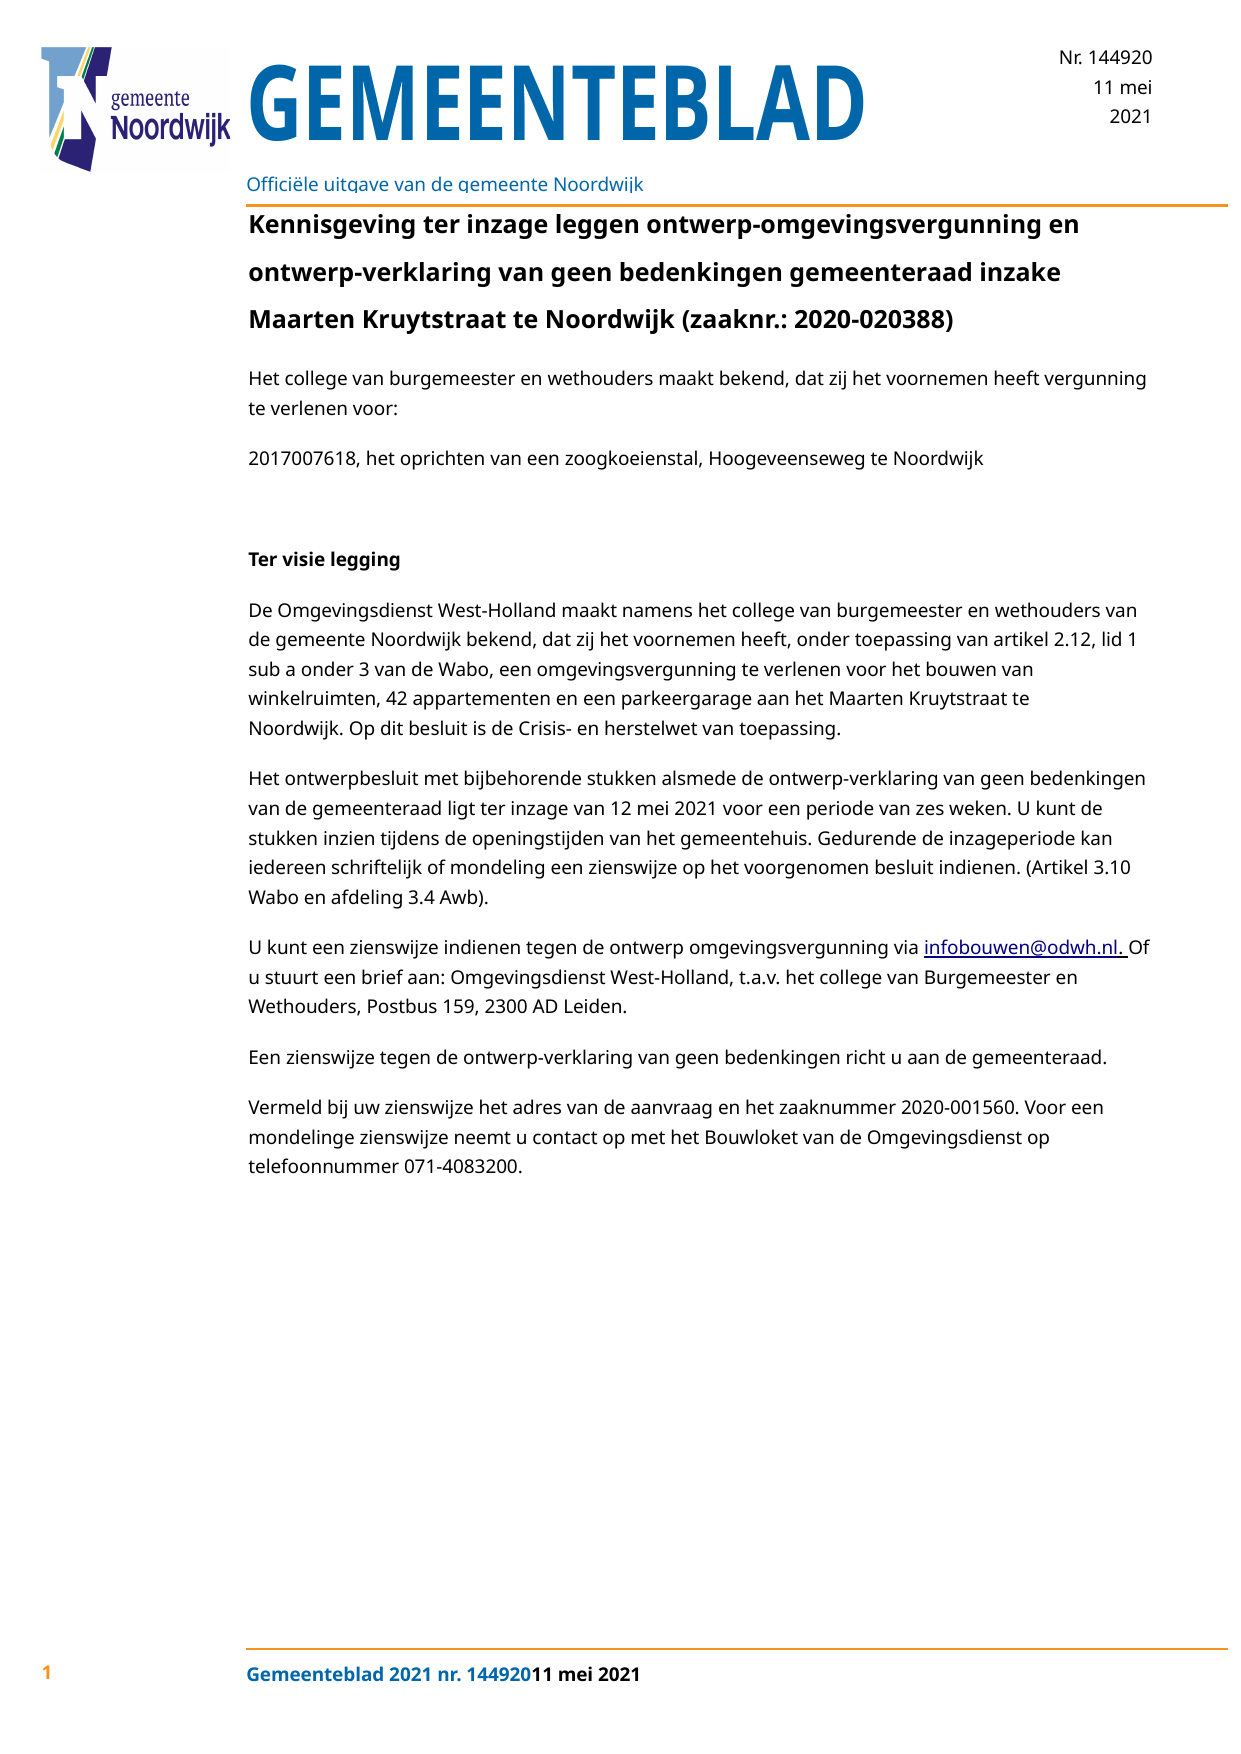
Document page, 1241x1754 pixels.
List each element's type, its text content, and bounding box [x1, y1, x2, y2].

text 2017007618, het oprichten van een zoogkoeienstal, Hoogeveenseweg te Noordwijk [248, 446, 1152, 471]
text Kennisgeving ter inzage leggen ontwerp-omgevingsvergunning en ontwerp-verklaring van geen bedenkingen gemeenteraad inzake Maarten Kruytstraat te Noordwijk (zaaknr.: 2020-020388) [248, 207, 1152, 336]
text Vermeld bij uw zienswijze het adres van de aanvraag en het zaaknummer 2020-001560. Voor een mondelinge zienswijze neemt u contact op met het Bouwloket van de Omgevingsdienst op telefoonnummer 071-4083200. [248, 1094, 1152, 1179]
text Het ontwerpbesluit met bijbehorende stukken alsmede de ontwerp-verklaring van geen bedenkingen van de gemeenteraad ligt ter inzage van 12 mei 2021 voor een periode van zes weken. U kunt de stukken inzien tijdens de openingstijden van het gemeentehuis. Gedurende de inzageperiode kan iedereen schriftelijk of mondeling een zienswijze op het voorgenomen besluit indienen. (Artikel 3.10 Wabo en afdeling 3.4 Awb). [248, 766, 1152, 909]
text Het college van burgemeester en wethouders maakt bekend, dat zij het voornemen heeft vergunning te verlenen voor: [248, 366, 1152, 421]
text De Omgevingsdienst West-Holland maakt namens het college van burgemeester en wethouders van de gemeente Noordwijk bekend, dat zij het voornemen heeft, onder toepassing van artikel 2.12, lid 1 sub a onder 3 van de Wabo, een omgevingsvergunning te verlenen voor het bouwen van winkelruimten, 42 appartementen en een parkeergarage aan het Maarten Kruytstraat te Noordwijk. Op dit besluit is de Crisis- en herstelwet van toepassing. [248, 597, 1152, 741]
text Een zienswijze tegen de ontwerp-verklaring van geen bedenkingen richt u aan de gemeenteraad. [248, 1044, 1152, 1069]
text Ter visie legging [248, 546, 1152, 572]
text U kunt een zienswijze indienen tegen de ontwerp omgevingsvergunning via infobouwen@odwh.nl. Of u stuurt een brief aan: Omgevingsdienst West-Holland, t.a.v. het college van Burgemeester en Wethouders, Postbus 159, 2300 AD Leiden. [248, 934, 1152, 1019]
picture [41, 47, 231, 172]
